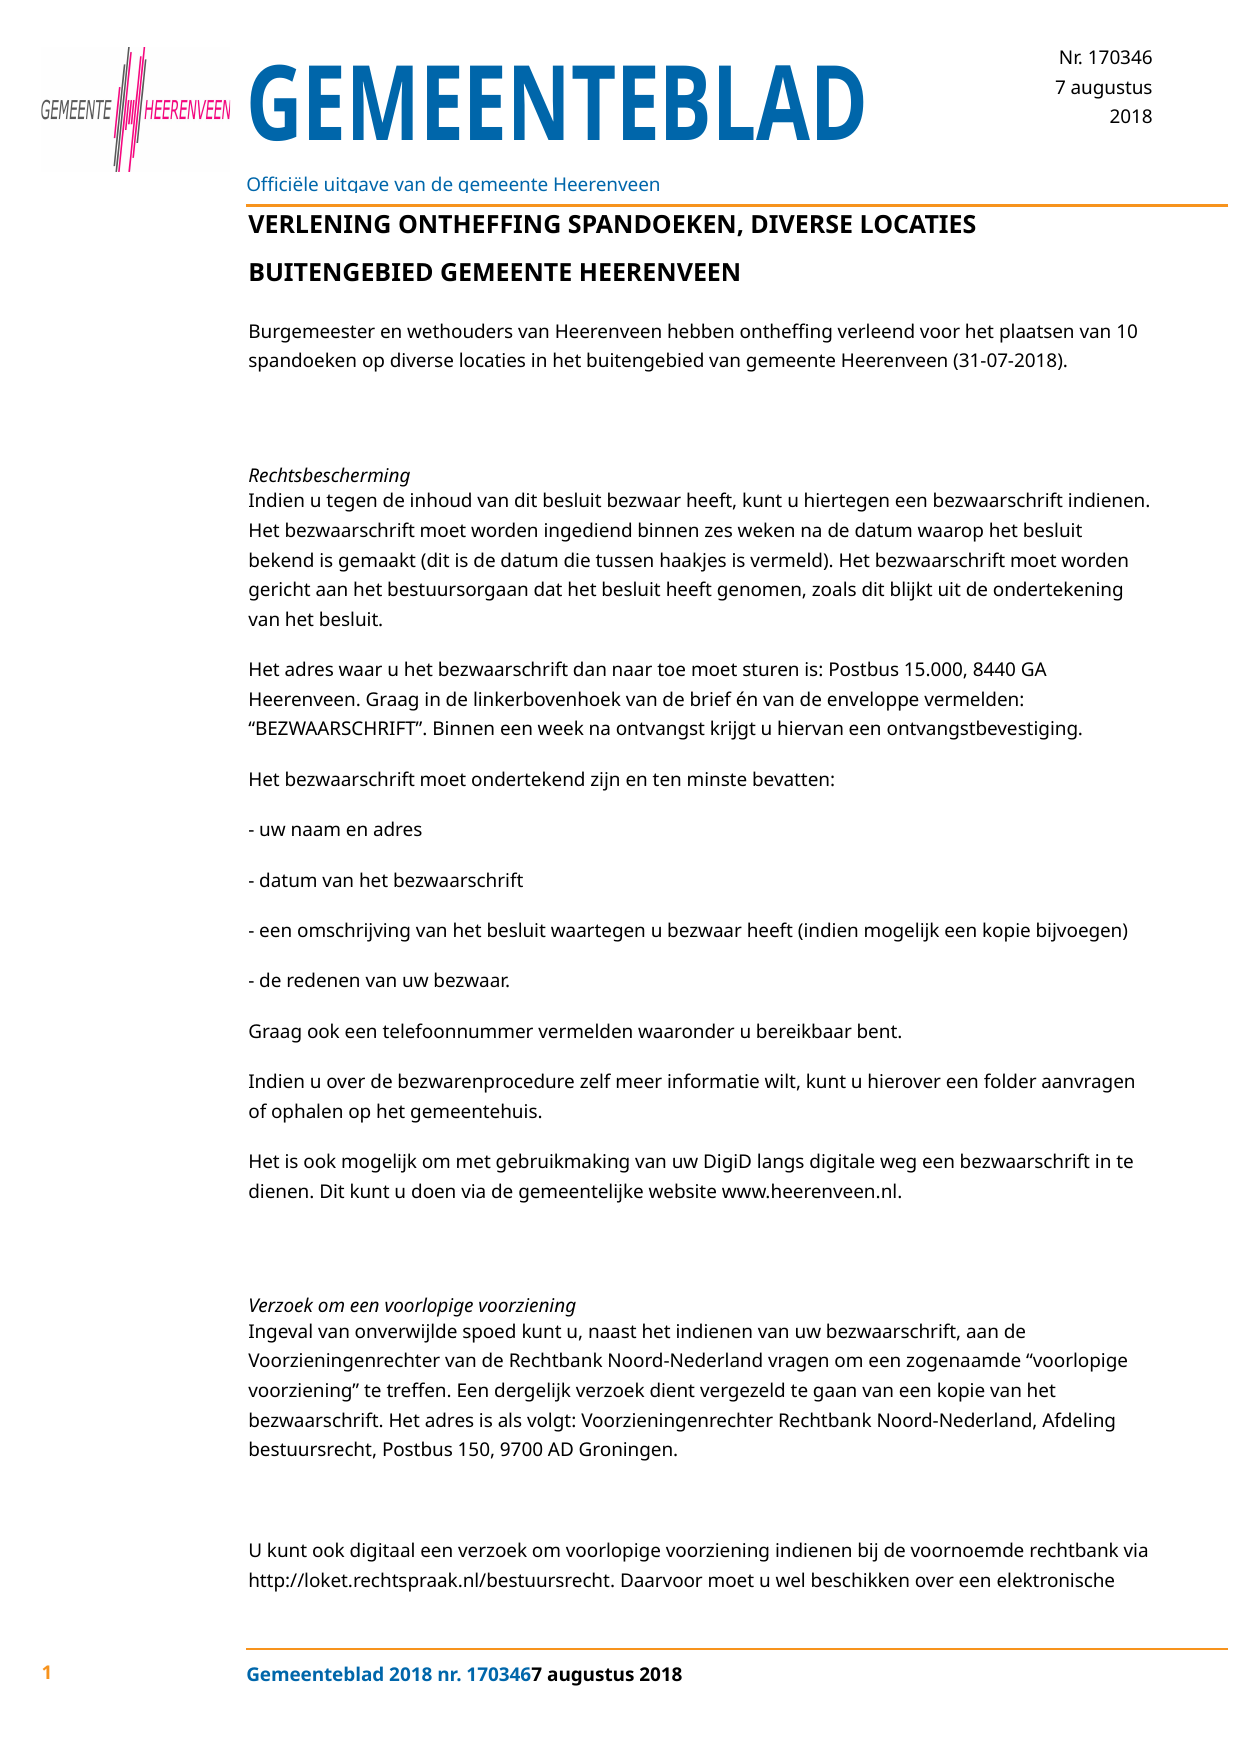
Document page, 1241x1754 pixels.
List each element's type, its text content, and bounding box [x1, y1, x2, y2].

text Indien u over de bezwarenprocedure zelf meer informatie wilt, kunt u hierover een folder aanvragen of ophalen op het gemeentehuis. [248, 1068, 1152, 1124]
text Het adres waar u het bezwaarschrift dan naar toe moet sturen is: Postbus 15.000, 8440 GA Heerenveen. Graag in de linkerbovenhoek van de brief én van de enveloppe vermelden: “BEZWAARSCHRIFT”. Binnen een week na ontvangst krijgt u hiervan een ontvangstbevestiging. [248, 656, 1152, 741]
text Rechtsbescherming [248, 462, 1152, 488]
text Het is ook mogelijk om met gebruikmaking van uw DigiD langs digitale weg een bezwaarschrift in te dienen. Dit kunt u doen via de gemeentelijke website www.heerenveen.nl. [248, 1148, 1152, 1204]
picture [41, 47, 231, 172]
text Het bezwaarschrift moet ondertekend zijn en ten minste bevatten: [248, 766, 1152, 792]
text - een omschrijving van het besluit waartegen u bezwaar heeft (indien mogelijk een kopie bijvoegen) [248, 917, 1152, 943]
text Ingeval van onverwijlde spoed kunt u, naast het indienen van uw bezwaarschrift, aan de Voorzieningenrechter van de Rechtbank Noord-Nederland vragen om een zogenaamde “voorlopige voorziening” te treffen. Een dergelijk verzoek dient vergezeld te gaan van een kopie van het bezwaarschrift. Het adres is als volgt: Voorzieningenrechter Rechtbank Noord-Nederland, Afdeling bestuursrecht, Postbus 150, 9700 AD Groningen. [248, 1318, 1152, 1462]
text Verzoek om een voorlopige voorziening [248, 1292, 1152, 1318]
text - uw naam en adres [248, 816, 1152, 842]
text Burgemeester en wethouders van Heerenveen hebben ontheffing verleend voor het plaatsen van 10 spandoeken op diverse locaties in het buitengebied van gemeente Heerenveen (31-07-2018). [248, 318, 1152, 373]
text - de redenen van uw bezwaar. [248, 968, 1152, 993]
text - datum van het bezwaarschrift [248, 867, 1152, 892]
text U kunt ook digitaal een verzoek om voorlopige voorziening indienen bij de voornoemde rechtbank via http://loket.rechtspraak.nl/bestuursrecht. Daarvoor moet u wel beschikken over een elektronische [248, 1537, 1152, 1593]
text Graag ook een telefoonnummer vermelden waaronder u bereikbaar bent. [248, 1018, 1152, 1044]
text Indien u tegen de inhoud van dit besluit bezwaar heeft, kunt u hiertegen een bezwaarschrift indienen. Het bezwaarschrift moet worden ingediend binnen zes weken na de datum waarop het besluit bekend is gemaakt (dit is de datum die tussen haakjes is vermeld). Het bezwaarschrift moet worden gericht aan het bestuursorgaan dat het besluit heeft genomen, zoals dit blijkt uit de ondertekening van het besluit. [248, 488, 1152, 632]
text VERLENING ONTHEFFING SPANDOEKEN, DIVERSE LOCATIES BUITENGEBIED GEMEENTE HEERENVEEN [248, 207, 1152, 288]
